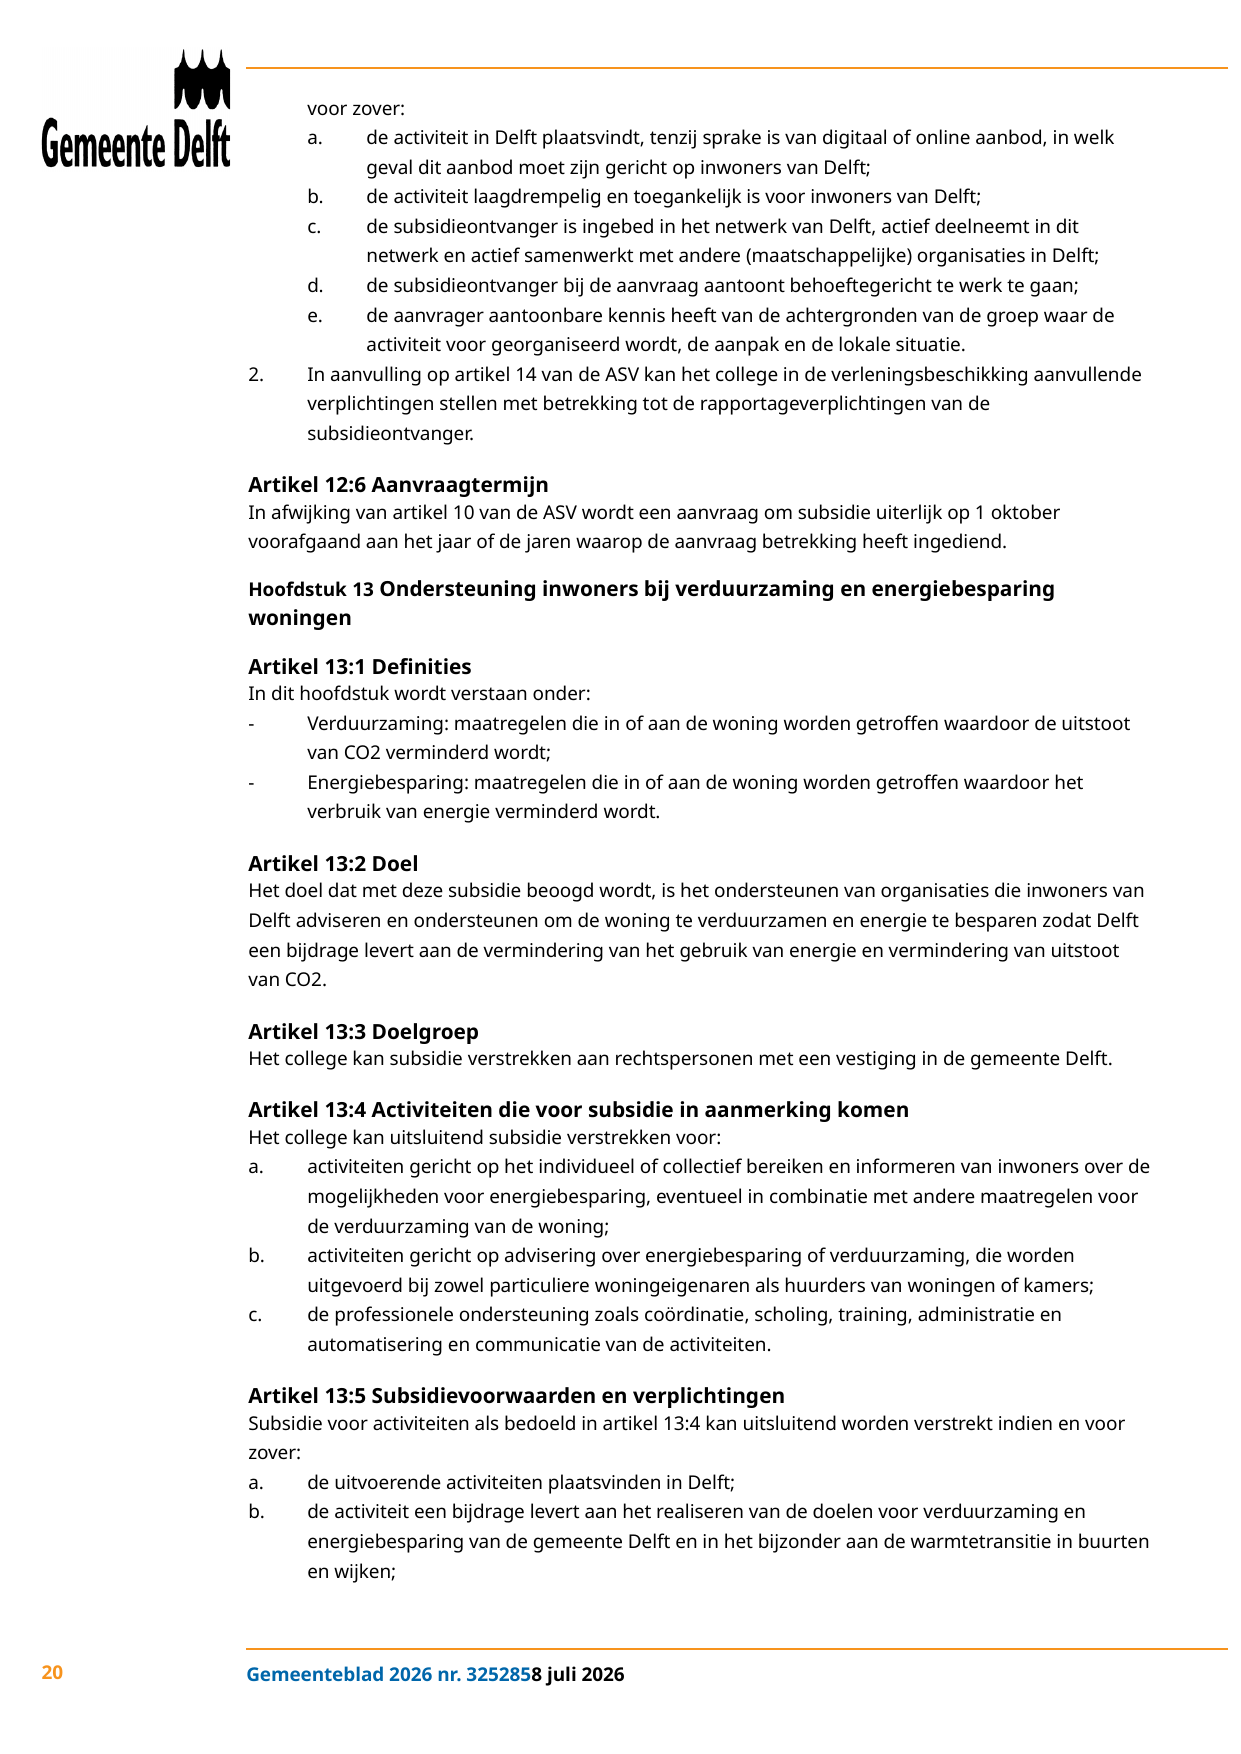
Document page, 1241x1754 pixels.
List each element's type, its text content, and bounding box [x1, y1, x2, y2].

list activiteiten gericht op advisering over energiebesparing of verduurzaming, die worden uitgevoerd bij zowel particuliere woningeigenaren als huurders van woningen of kamers; [248, 1242, 1152, 1298]
text Artikel 13:1 Definities [248, 652, 1152, 680]
list de uitvoerende activiteiten plaatsvinden in Delft; [248, 1469, 1152, 1495]
text Subsidie voor activiteiten als bedoeld in artikel 13:4 kan uitsluitend worden verstrekt indien en voor zover: [248, 1410, 1152, 1465]
list de subsidieontvanger bij de aanvraag aantoont behoeftegericht te werk te gaan; [307, 272, 1152, 298]
list Verduurzaming: maatregelen die in of aan de woning worden getroffen waardoor de uitstoot van CO2 verminderd wordt; [248, 710, 1152, 765]
text Het college kan uitsluitend subsidie verstrekken voor: [248, 1124, 1152, 1150]
text Artikel 13:4 Activiteiten die voor subsidie in aanmerking komen [248, 1096, 1152, 1124]
text Hoofdstuk 13 Ondersteuning inwoners bij verduurzaming en energiebesparing woningen [248, 574, 1152, 631]
list voor zover: [248, 95, 1152, 121]
picture [41, 47, 231, 172]
list de activiteit laagdrempelig en toegankelijk is voor inwoners van Delft; [307, 183, 1152, 209]
text In afwijking van artikel 10 van de ASV wordt een aanvraag om subsidie uiterlijk op 1 oktober voorafgaand aan het jaar of de jaren waarop de aanvraag betrekking heeft ingediend. [248, 499, 1152, 554]
text Het college kan subsidie verstrekken aan rechtspersonen met een vestiging in de gemeente Delft. [248, 1045, 1152, 1071]
text Artikel 13:5 Subsidievoorwaarden en verplichtingen [248, 1382, 1152, 1410]
text In dit hoofdstuk wordt verstaan onder: [248, 680, 1152, 706]
list activiteiten gericht op het individueel of collectief bereiken en informeren van inwoners over de mogelijkheden voor energiebesparing, eventueel in combinatie met andere maatregelen voor de verduurzaming van de woning; [248, 1154, 1152, 1238]
text Artikel 12:6 Aanvraagtermijn [248, 471, 1152, 499]
list Energiebesparing: maatregelen die in of aan de woning worden getroffen waardoor het verbruik van energie verminderd wordt. [248, 769, 1152, 824]
text Artikel 13:3 Doelgroep [248, 1017, 1152, 1045]
list de activiteit in Delft plaatsvindt, tenzij sprake is van digitaal of online aanbod, in welk geval dit aanbod moet zijn gericht op inwoners van Delft; [307, 124, 1152, 180]
list de subsidieontvanger is ingebed in het netwerk van Delft, actief deelneemt in dit netwerk en actief samenwerkt met andere (maatschappelijke) organisaties in Delft; [307, 213, 1152, 268]
text Het doel dat met deze subsidie beoogd wordt, is het ondersteunen van organisaties die inwoners van Delft adviseren en ondersteunen om de woning te verduurzamen en energie te besparen zodat Delft een bijdrage levert aan de vermindering van het gebruik van energie en vermindering van uitstoot van CO2. [248, 878, 1152, 992]
text Artikel 13:2 Doel [248, 849, 1152, 878]
list In aanvulling op artikel 14 van de ASV kan het college in de verleningsbeschikking aanvullende verplichtingen stellen met betrekking tot de rapportageverplichtingen van de subsidieontvanger. [248, 361, 1152, 446]
list de aanvrager aantoonbare kennis heeft van de achtergronden van de groep waar de activiteit voor georganiseerd wordt, de aanpak en de lokale situatie. [307, 302, 1152, 357]
list de activiteit een bijdrage levert aan het realiseren van de doelen voor verduurzaming en energiebesparing van de gemeente Delft en in het bijzonder aan de warmtetransitie in buurten en wijken; [248, 1499, 1152, 1584]
list de professionele ondersteuning zoals coördinatie, scholing, training, administratie en automatisering en communicatie van de activiteiten. [248, 1302, 1152, 1357]
